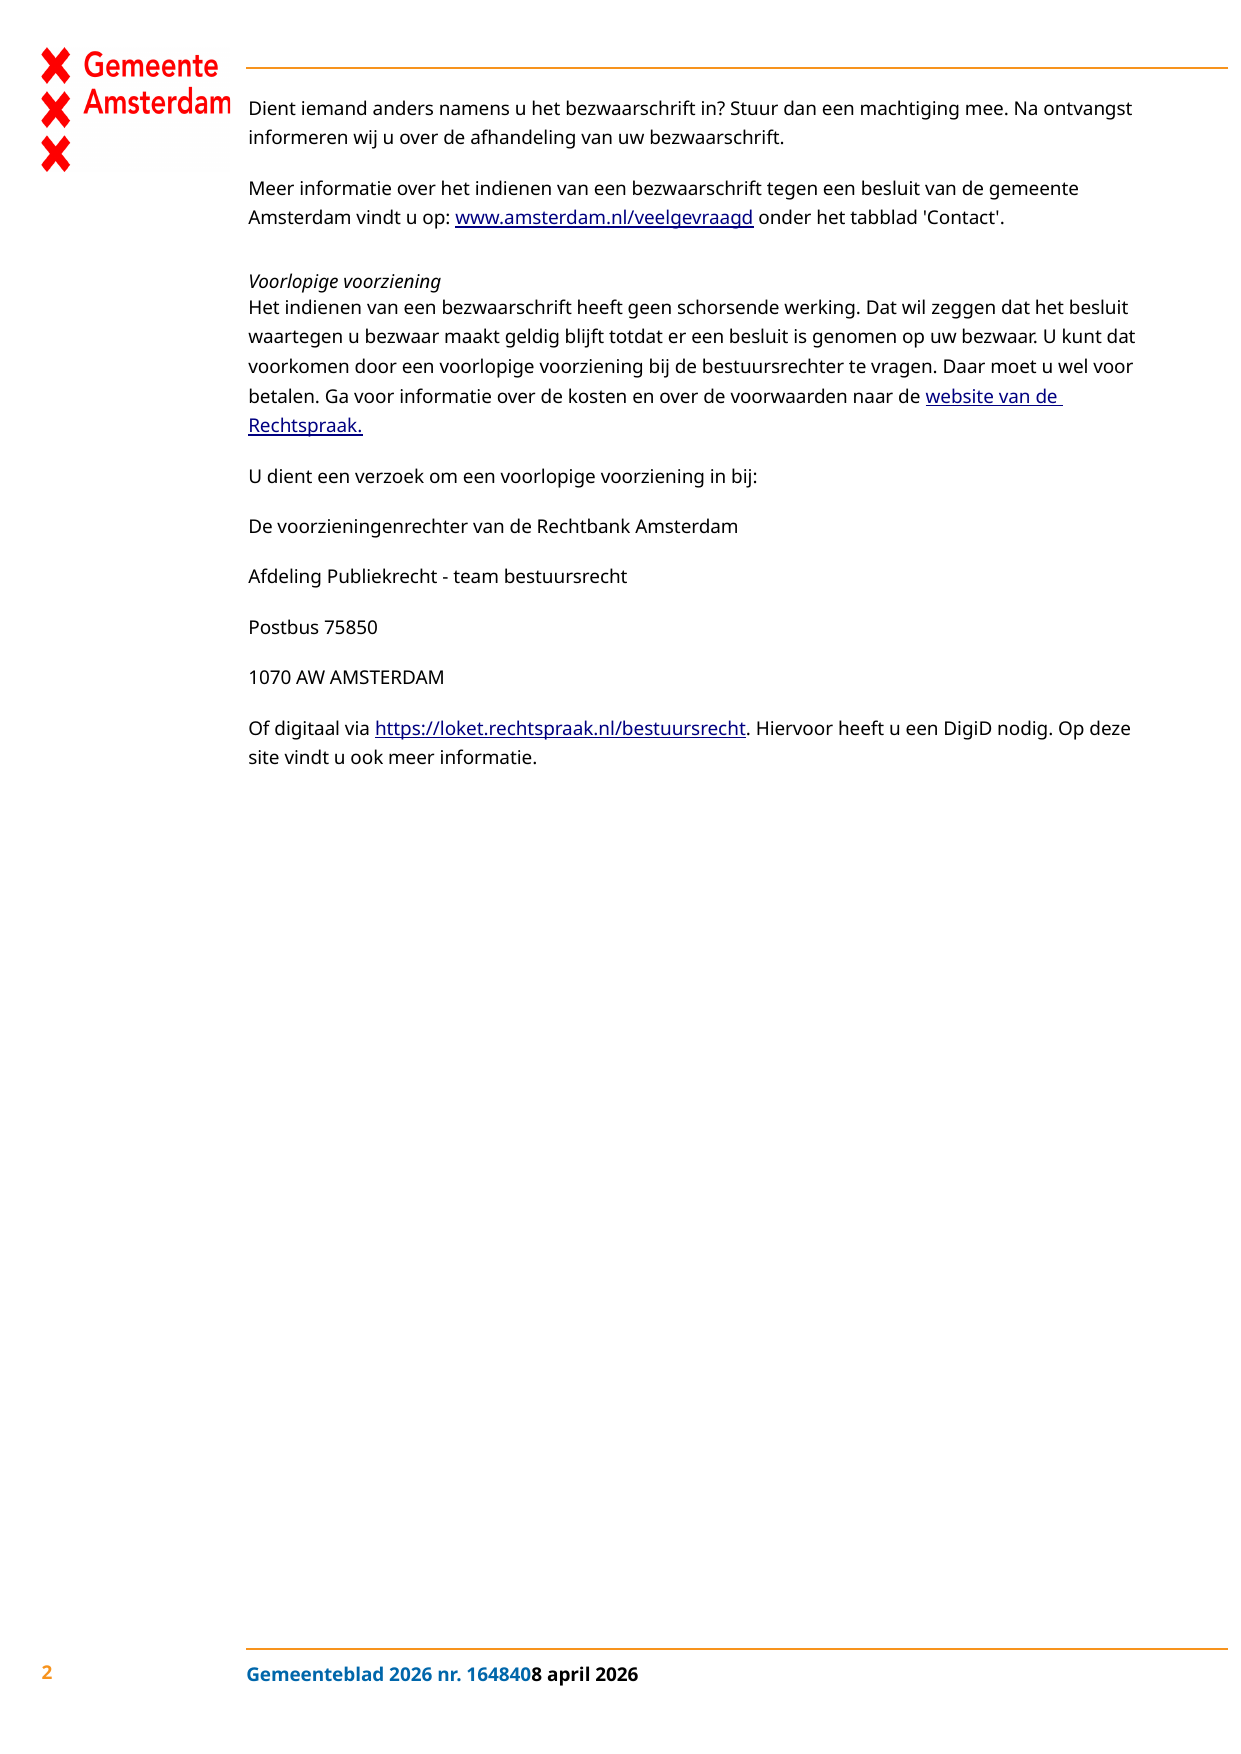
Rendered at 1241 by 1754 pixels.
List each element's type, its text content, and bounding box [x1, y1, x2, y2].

text Meer informatie over het indienen van een bezwaarschrift tegen een besluit van de gemeente Amsterdam vindt u op: www.amsterdam.nl/veelgevraagd onder het tabblad 'Contact'. [248, 175, 1152, 230]
text Afdeling Publiekrecht - team bestuursrecht [248, 564, 1152, 589]
picture [41, 47, 231, 172]
text Postbus 75850 [248, 614, 1152, 640]
text Dient iemand anders namens u het bezwaarschrift in? Stuur dan een machtiging mee. Na ontvangst informeren wij u over de afhandeling van uw bezwaarschrift. [248, 95, 1152, 150]
text Voorlopige voorziening [248, 268, 1152, 294]
text De voorzieningenrechter van de Rechtbank Amsterdam [248, 513, 1152, 539]
text 1070 AW AMSTERDAM [248, 664, 1152, 690]
text Het indienen van een bezwaarschrift heeft geen schorsende werking. Dat wil zeggen dat het besluit waartegen u bezwaar maakt geldig blijft totdat er een besluit is genomen op uw bezwaar. U kunt dat voorkomen door een voorlopige voorziening bij de bestuursrechter te vragen. Daar moet u wel voor betalen. Ga voor informatie over de kosten en over de voorwaarden naar de website van de Rechtspraak. [248, 294, 1152, 438]
text Of digitaal via https://loket.rechtspraak.nl/bestuursrecht. Hiervoor heeft u een DigiD nodig. Op deze site vindt u ook meer informatie. [248, 715, 1152, 770]
text U dient een verzoek om een voorlopige voorziening in bij: [248, 463, 1152, 488]
